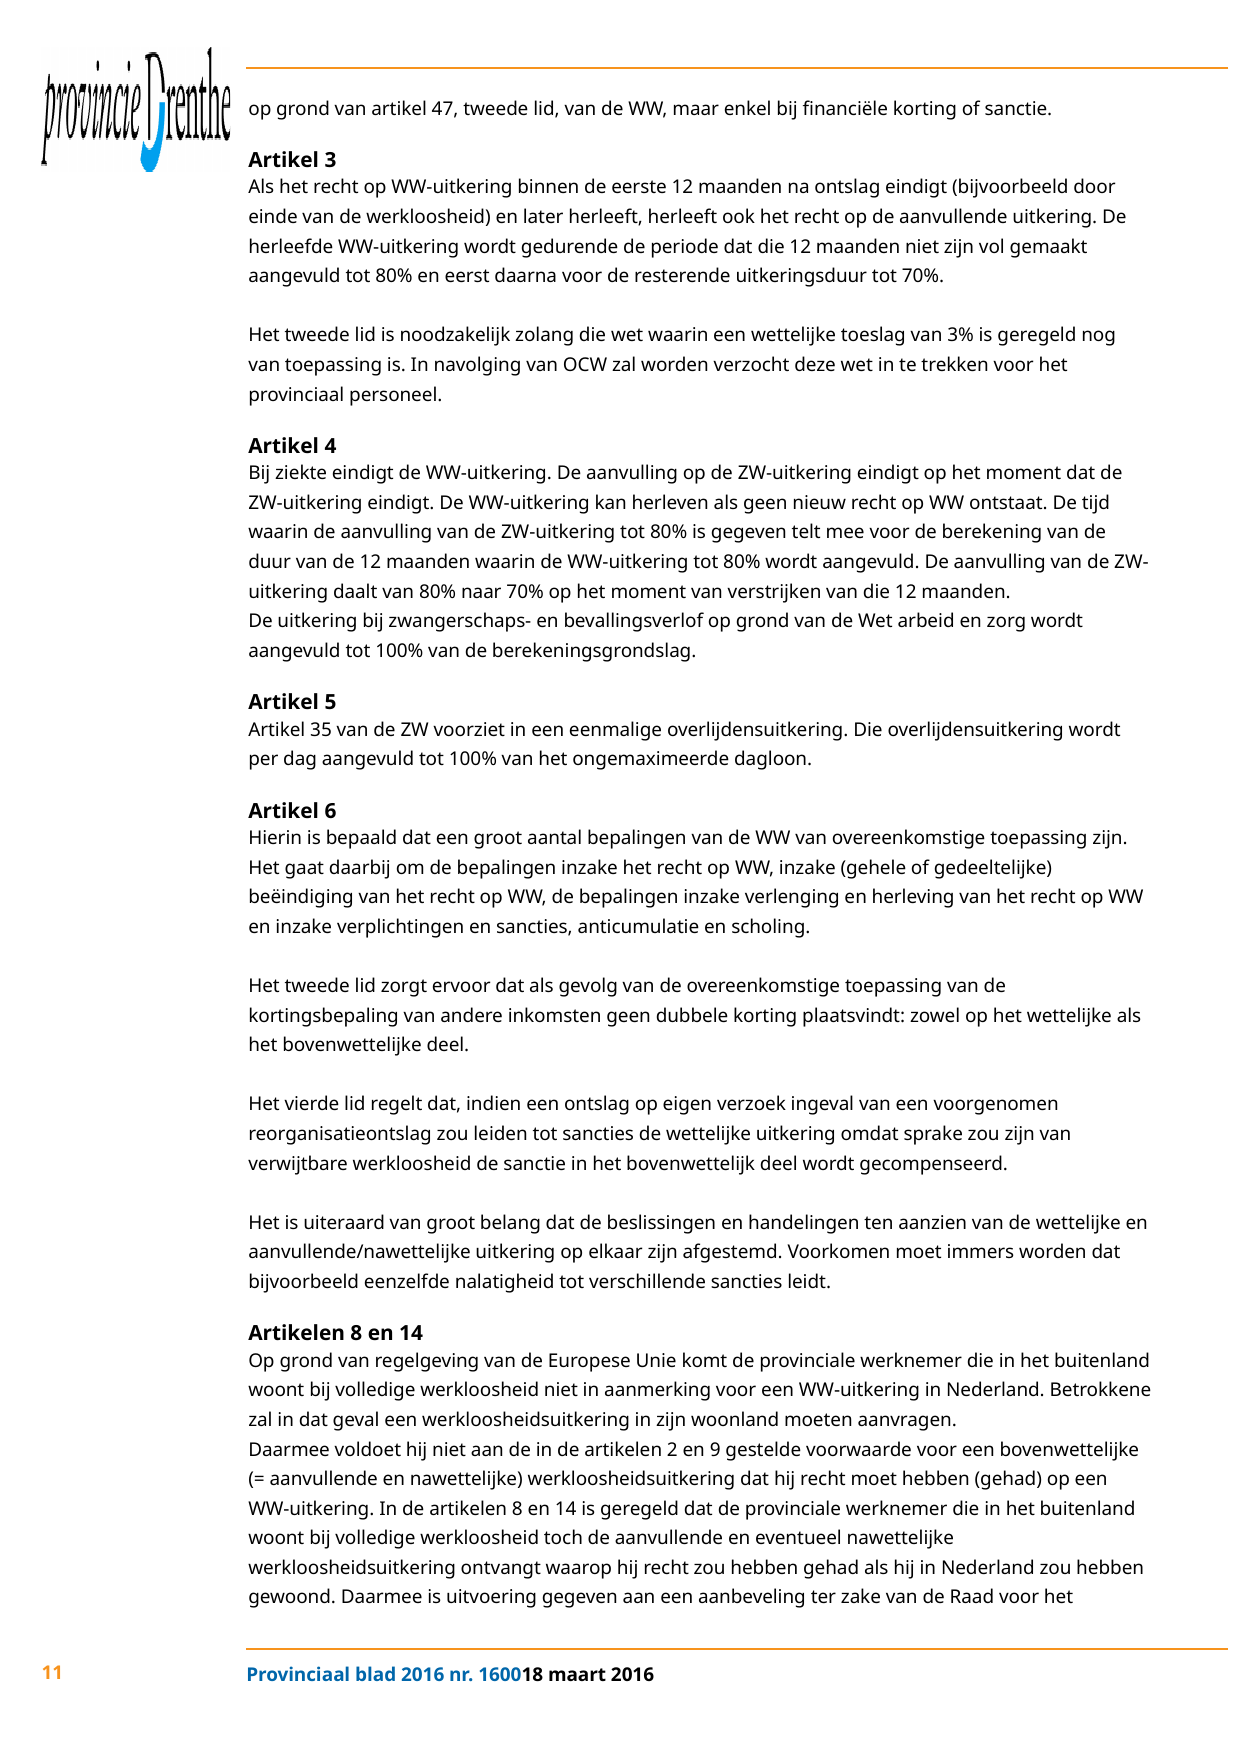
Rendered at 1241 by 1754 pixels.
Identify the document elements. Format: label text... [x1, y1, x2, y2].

text Artikel 3 [248, 145, 1152, 174]
text Het vierde lid regelt dat, indien een ontslag op eigen verzoek ingeval van een voorgenomen reorganisatieontslag zou leiden tot sancties de wettelijke uitkering omdat sprake zou zijn van verwijtbare werkloosheid de sanctie in het bovenwettelijk deel wordt gecompenseerd. [248, 1091, 1152, 1176]
text Artikel 6 [248, 796, 1152, 824]
text Het is uiteraard van groot belang dat de beslissingen en handelingen ten aanzien van de wettelijke en aanvullende/nawettelijke uitkering op elkaar zijn afgestemd. Voorkomen moet immers worden dat bijvoorbeeld eenzelfde nalatigheid tot verschillende sancties leidt. [248, 1209, 1152, 1294]
text op grond van artikel 47, tweede lid, van de WW, maar enkel bij financiële korting of sanctie. [248, 95, 1152, 121]
text Op grond van regelgeving van de Europese Unie komt de provinciale werknemer die in het buitenland woont bij volledige werkloosheid niet in aanmerking voor een WW-uitkering in Nederland. Betrokkene zal in dat geval een werkloosheidsuitkering in zijn woonland moeten aanvragen. [248, 1347, 1152, 1432]
text Bij ziekte eindigt de WW-uitkering. De aanvulling op de ZW-uitkering eindigt op het moment dat de ZW-uitkering eindigt. De WW-uitkering kan herleven als geen nieuw recht op WW ontstaat. De tijd waarin de aanvulling van de ZW-uitkering tot 80% is gegeven telt mee voor de berekening van de duur van de 12 maanden waarin de WW-uitkering tot 80% wordt aangevuld. De aanvulling van de ZW-uitkering daalt van 80% naar 70% op het moment van verstrijken van die 12 maanden. [248, 459, 1152, 604]
text Als het recht op WW-uitkering binnen de eerste 12 maanden na ontslag eindigt (bijvoorbeeld door einde van de werkloosheid) en later herleeft, herleeft ook het recht op de aanvullende uitkering. De herleefde WW-uitkering wordt gedurende de periode dat die 12 maanden niet zijn vol gemaakt aangevuld tot 80% en eerst daarna voor de resterende uitkeringsduur tot 70%. [248, 174, 1152, 288]
text Artikelen 8 en 14 [248, 1318, 1152, 1347]
text Hierin is bepaald dat een groot aantal bepalingen van de WW van overeenkomstige toepassing zijn. Het gaat daarbij om de bepalingen inzake het recht op WW, inzake (gehele of gedeeltelijke) beëindiging van het recht op WW, de bepalingen inzake verlenging en herleving van het recht op WW en inzake verplichtingen en sancties, anticumulatie en scholing. [248, 824, 1152, 939]
picture [41, 47, 231, 172]
text Artikel 35 van de ZW voorziet in een eenmalige overlijdensuitkering. Die overlijdensuitkering wordt per dag aangevuld tot 100% van het ongemaximeerde dagloon. [248, 716, 1152, 771]
text Het tweede lid is noodzakelijk zolang die wet waarin een wettelijke toeslag van 3% is geregeld nog van toepassing is. In navolging van OCW zal worden verzocht deze wet in te trekken voor het provinciaal personeel. [248, 322, 1152, 406]
text Daarmee voldoet hij niet aan de in de artikelen 2 en 9 gestelde voorwaarde voor een bovenwettelijke (= aanvullende en nawettelijke) werkloosheidsuitkering dat hij recht moet hebben (gehad) op een WW-uitkering. In de artikelen 8 en 14 is geregeld dat de provinciale werknemer die in het buitenland woont bij volledige werkloosheid toch de aanvullende en eventueel nawettelijke werkloosheidsuitkering ontvangt waarop hij recht zou hebben gehad als hij in Nederland zou hebben gewoond. Daarmee is uitvoering gegeven aan een aanbeveling ter zake van de Raad voor het [248, 1436, 1152, 1609]
text Artikel 4 [248, 431, 1152, 459]
text De uitkering bij zwangerschaps- en bevallingsverlof op grond van de Wet arbeid en zorg wordt aangevuld tot 100% van de berekeningsgrondslag. [248, 607, 1152, 663]
text Artikel 5 [248, 687, 1152, 716]
text Het tweede lid zorgt ervoor dat als gevolg van de overeenkomstige toepassing van de kortingsbepaling van andere inkomsten geen dubbele korting plaatsvindt: zowel op het wettelijke als het bovenwettelijke deel. [248, 972, 1152, 1057]
